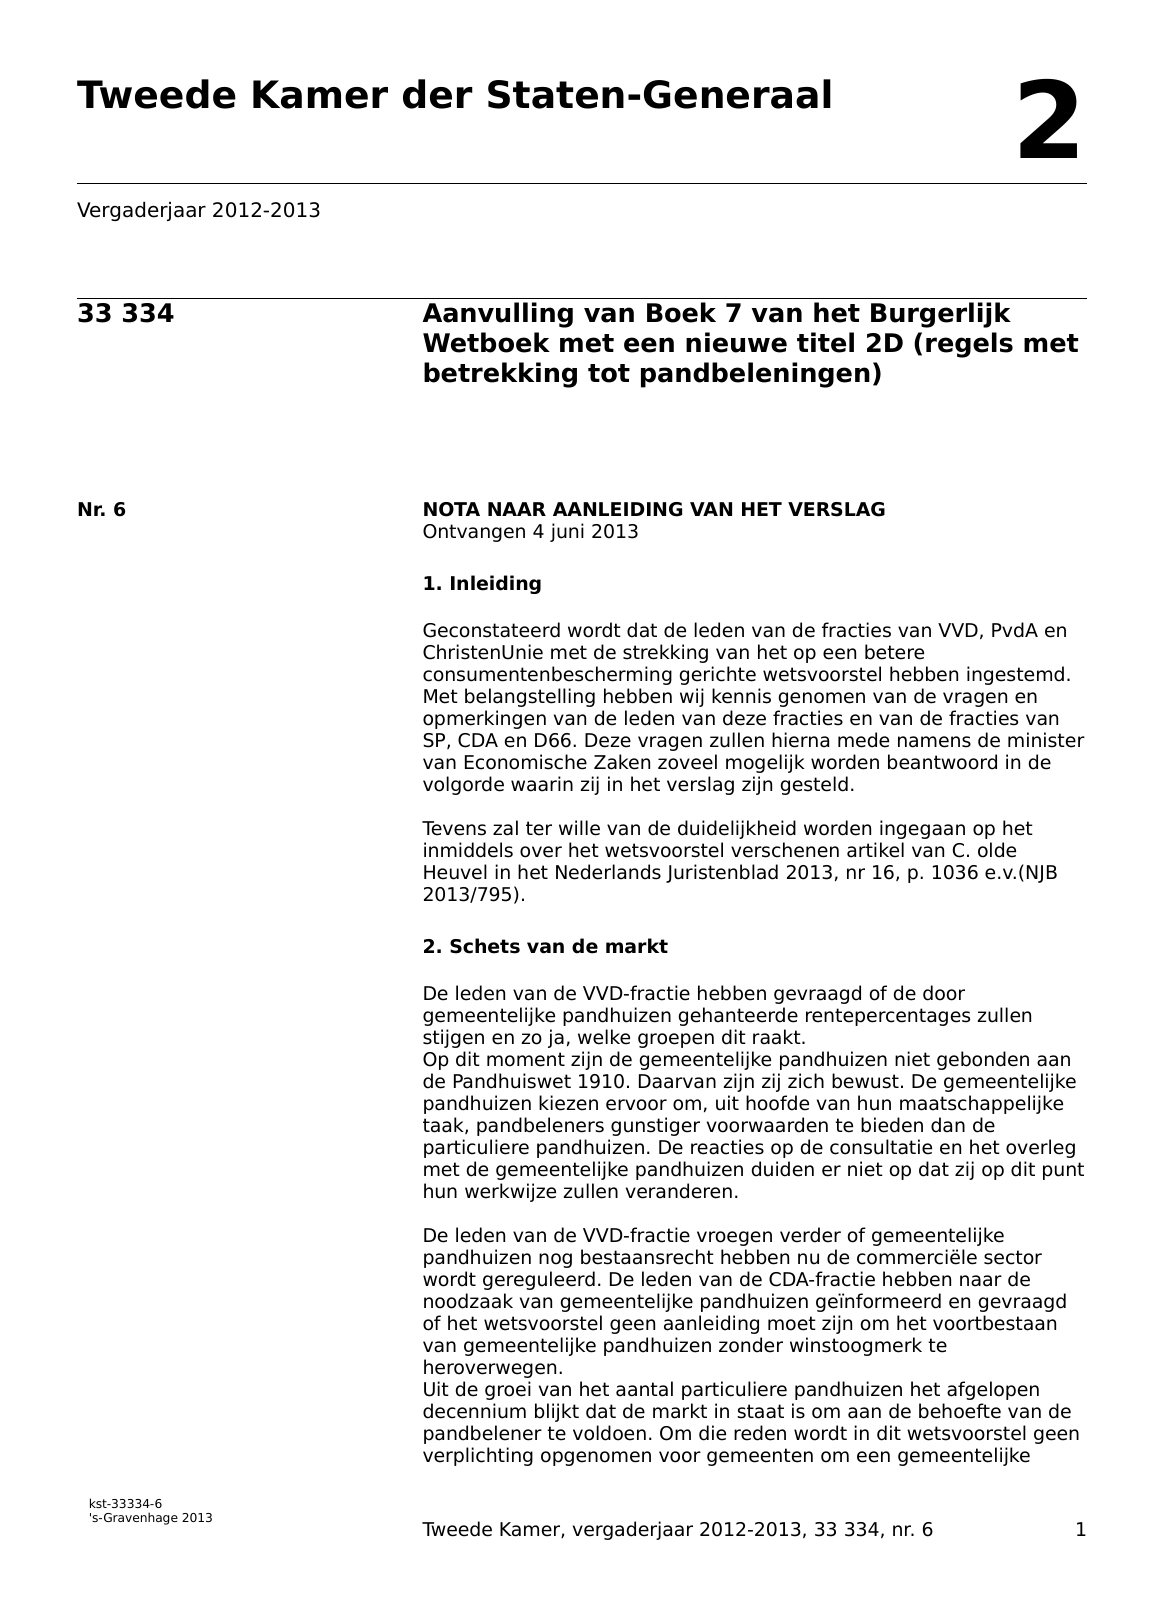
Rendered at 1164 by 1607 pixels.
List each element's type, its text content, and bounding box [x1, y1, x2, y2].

text Op dit moment zijn de gemeentelijke pandhuizen niet gebonden aan de Pandhuiswet 1910. Daarvan zijn zij zich bewust. De gemeentelijke pandhuizen kiezen ervoor om, uit hoofde van hun maatschappelijke taak, pandbeleners gunstiger voorwaarden te bieden dan de particuliere pandhuizen. De reacties op de consultatie en het overleg met de gemeentelijke pandhuizen duiden er niet op dat zij op dit punt hun werkwijze zullen veranderen. [422, 1049, 1087, 1203]
subtitle 33 334 Aanvulling van Boek 7 van het Burgerlijk Wetboek met een nieuwe titel 2D (regels met betrekking tot pandbeleningen) [77, 299, 1087, 388]
text 's-Gravenhage 2013 [88, 1511, 323, 1525]
text kst-33334-6 [88, 1497, 323, 1511]
subtitle Nr. 6 NOTA NAAR AANLEIDING VAN HET VERSLAG [77, 499, 1087, 521]
table_header 2 [886, 59, 1087, 183]
table_header Tweede Kamer der Staten-Generaal [77, 59, 886, 183]
text Geconstateerd wordt dat de leden van de fracties van VVD, PvdA en ChristenUnie met de strekking van het op een betere consumentenbescherming gerichte wetsvoorstel hebben ingestemd. Met belangstelling hebben wij kennis genomen van de vragen en opmerkingen van de leden van deze fracties en van de fracties van SP, CDA en D66. Deze vragen zullen hierna mede namens de minister van Economische Zaken zoveel mogelijk worden beantwoord in de volgorde waarin zij in het verslag zijn gesteld. [422, 620, 1087, 796]
text De leden van de VVD-fractie vroegen verder of gemeentelijke pandhuizen nog bestaansrecht hebben nu de commerciële sector wordt gereguleerd. De leden van de CDA-fractie hebben naar de noodzaak van gemeentelijke pandhuizen geïnformeerd en gevraagd of het wetsvoorstel geen aanleiding moet zijn om het voortbestaan van gemeentelijke pandhuizen zonder winstoogmerk te heroverwegen. [422, 1225, 1087, 1379]
table_cell Vergaderjaar 2012-2013 [77, 184, 1087, 298]
text Ontvangen 4 juni 2013 [422, 521, 1087, 543]
subtitle 2. Schets van de markt [422, 936, 1087, 958]
text Tevens zal ter wille van de duidelijkheid worden ingegaan op het inmiddels over het wetsvoorstel verschenen artikel van C. olde Heuvel in het Nederlands Juristenblad 2013, nr 16, p. 1036 e.v.(NJB 2013/795). [422, 818, 1087, 906]
subtitle 1. Inleiding [422, 573, 1087, 595]
text De leden van de VVD-fractie hebben gevraagd of de door gemeentelijke pandhuizen gehanteerde rentepercentages zullen stijgen en zo ja, welke groepen dit raakt. [422, 983, 1087, 1049]
text Uit de groei van het aantal particuliere pandhuizen het afgelopen decennium blijkt dat de markt in staat is om aan de behoefte van de pandbelener te voldoen. Om die reden wordt in dit wetsvoorstel geen verplichting opgenomen voor gemeenten om een gemeentelijke [422, 1379, 1087, 1467]
